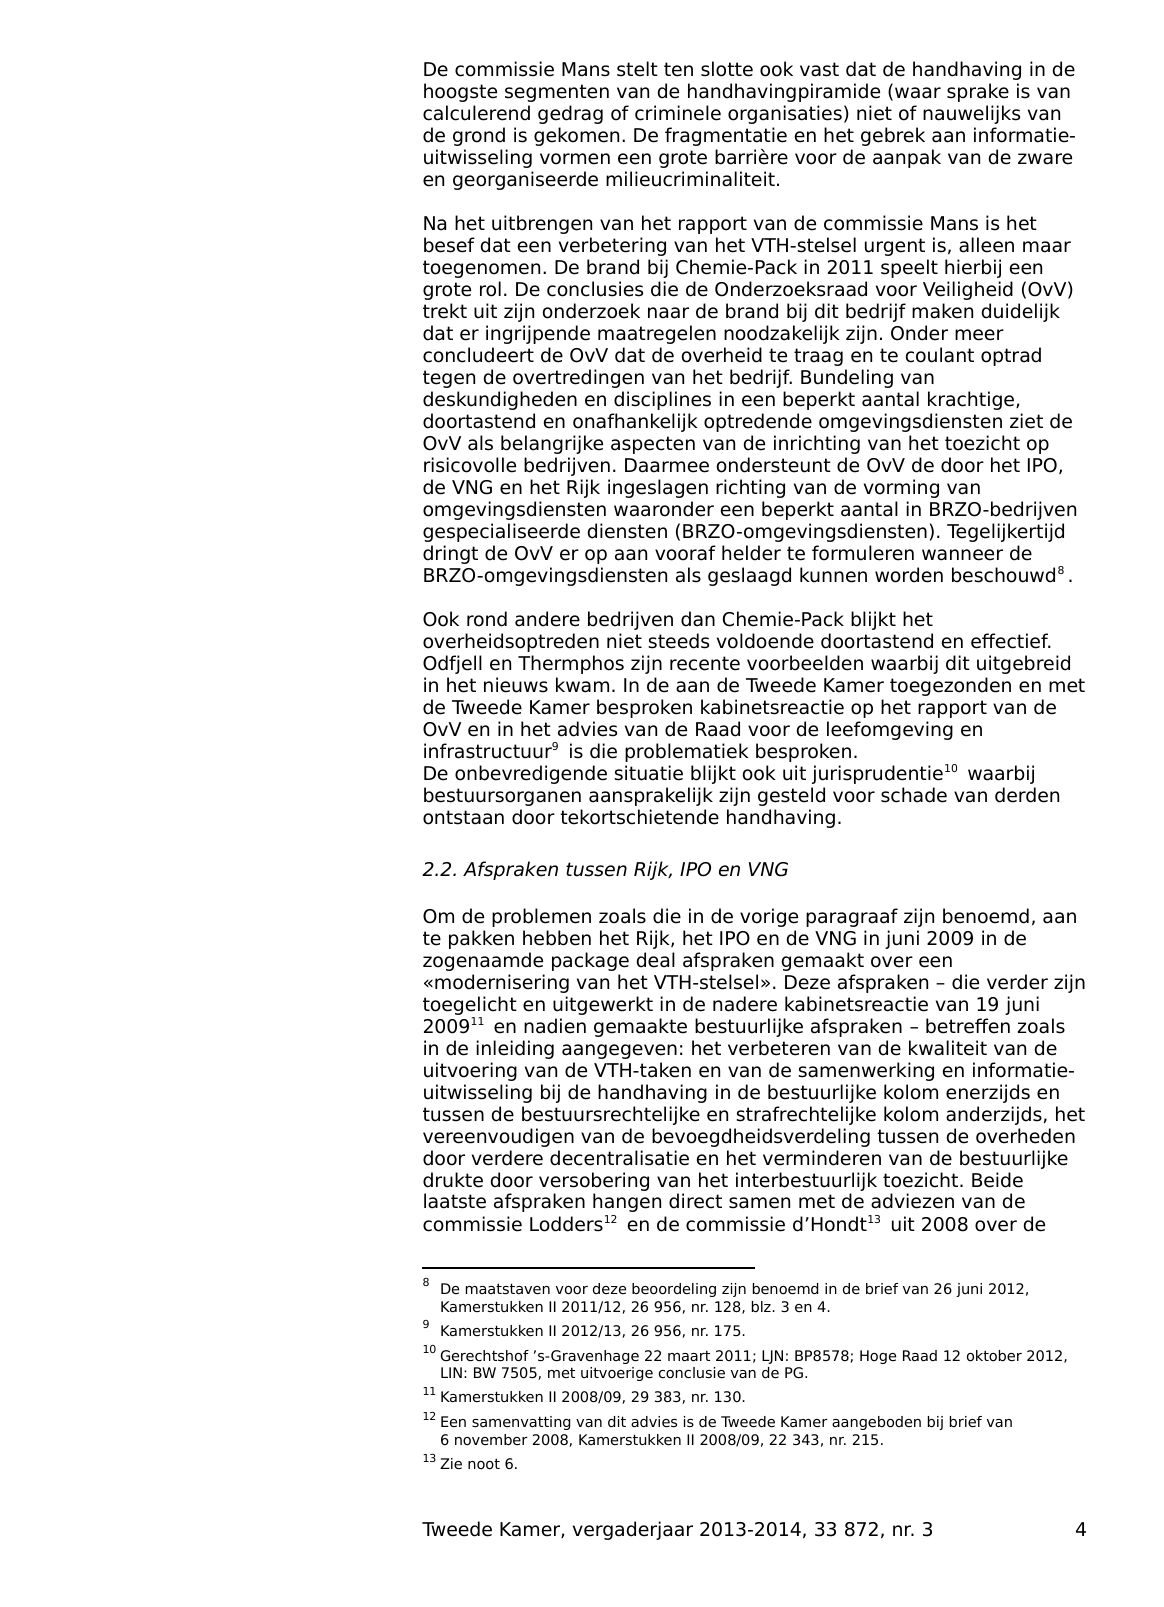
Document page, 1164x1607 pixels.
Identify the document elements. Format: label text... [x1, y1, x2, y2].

text Kamerstukken II 2008/09, 29 383, nr. 130. [422, 1385, 1087, 1407]
subtitle 2.2. Afspraken tussen Rijk, IPO en VNG [422, 859, 1087, 881]
text Na het uitbrengen van het rapport van de commissie Mans is het besef dat een verbetering van het VTH-stelsel urgent is, alleen maar toegenomen. De brand bij Chemie-Pack in 2011 speelt hierbij een grote rol. De conclusies die de Onderzoeksraad voor Veiligheid (OvV) trekt uit zijn onderzoek naar de brand bij dit bedrijf maken duidelijk dat er ingrijpende maatregelen noodzakelijk zijn. Onder meer concludeert de OvV dat de overheid te traag en te coulant optrad tegen de overtredingen van het bedrijf. Bundeling van deskundigheden en disciplines in een beperkt aantal krachtige, doortastend en onafhankelijk optredende omgevingsdiensten ziet de OvV als belangrijke aspecten van de inrichting van het toezicht op risicovolle bedrijven. Daarmee ondersteunt de OvV de door het IPO, de VNG en het Rijk ingeslagen richting van de vorming van omgevingsdiensten waaronder een beperkt aantal in BRZO-bedrijven gespecialiseerde diensten (BRZO-omgevingsdiensten). Tegelijkertijd dringt de OvV er op aan vooraf helder te formuleren wanneer de BRZO-omgevingsdiensten als geslaagd kunnen worden beschouwd. [422, 213, 1087, 587]
text Zie noot 6. [422, 1452, 1087, 1474]
text Ook rond andere bedrijven dan Chemie-Pack blijkt het overheidsoptreden niet steeds voldoende doortastend en effectief. Odfjell en Thermphos zijn recente voorbeelden waarbij dit uitgebreid in het nieuws kwam. In de aan de Tweede Kamer toegezonden en met de Tweede Kamer besproken kabinetsreactie op het rapport van de OvV en in het advies van de Raad voor de leefomgeving en infrastructuur is die problematiek besproken. [422, 609, 1087, 763]
text Kamerstukken II 2012/13, 26 956, nr. 175. [422, 1318, 1087, 1341]
text Een samenvatting van dit advies is de Tweede Kamer aangeboden bij brief van 6 november 2008, Kamerstukken II 2008/09, 22 343, nr. 215. [422, 1410, 1087, 1449]
text De commissie Mans stelt ten slotte ook vast dat de handhaving in de hoogste segmenten van de handhavingpiramide (waar sprake is van calculerend gedrag of criminele organisaties) niet of nauwelijks van de grond is gekomen. De fragmentatie en het gebrek aan informatie-uitwisseling vormen een grote barrière voor de aanpak van de zware en georganiseerde milieucriminaliteit. [422, 59, 1087, 191]
text De onbevredigende situatie blijkt ook uit jurisprudentie waarbij bestuursorganen aansprakelijk zijn gesteld voor schade van derden ontstaan door tekortschietende handhaving. [422, 763, 1087, 829]
text Om de problemen zoals die in de vorige paragraaf zijn benoemd, aan te pakken hebben het Rijk, het IPO en de VNG in juni 2009 in de zogenaamde package deal afspraken gemaakt over een «modernisering van het VTH-stelsel». Deze afspraken – die verder zijn toegelicht en uitgewerkt in de nadere kabinetsreactie van 19 juni 2009 en nadien gemaakte bestuurlijke afspraken – betreffen zoals in de inleiding aangegeven: het verbeteren van de kwaliteit van de uitvoering van de VTH-taken en van de samenwerking en informatie-uitwisseling bij de handhaving in de bestuurlijke kolom enerzijds en tussen de bestuursrechtelijke en strafrechtelijke kolom anderzijds, het vereenvoudigen van de bevoegdheidsverdeling tussen de overheden door verdere decentralisatie en het verminderen van de bestuurlijke drukte door versobering van het interbestuurlijk toezicht. Beide laatste afspraken hangen direct samen met de adviezen van de commissie Lodders en de commissie d’Hondt uit 2008 over de [422, 906, 1087, 1235]
text De maatstaven voor deze beoordeling zijn benoemd in de brief van 26 juni 2012, Kamerstukken II 2011/12, 26 956, nr. 128, blz. 3 en 4. [422, 1277, 1087, 1316]
text Gerechtshof ’s-Gravenhage 22 maart 2011; LJN: BP8578; Hoge Raad 12 oktober 2012, LIN: BW 7505, met uitvoerige conclusie van de PG. [422, 1343, 1087, 1382]
